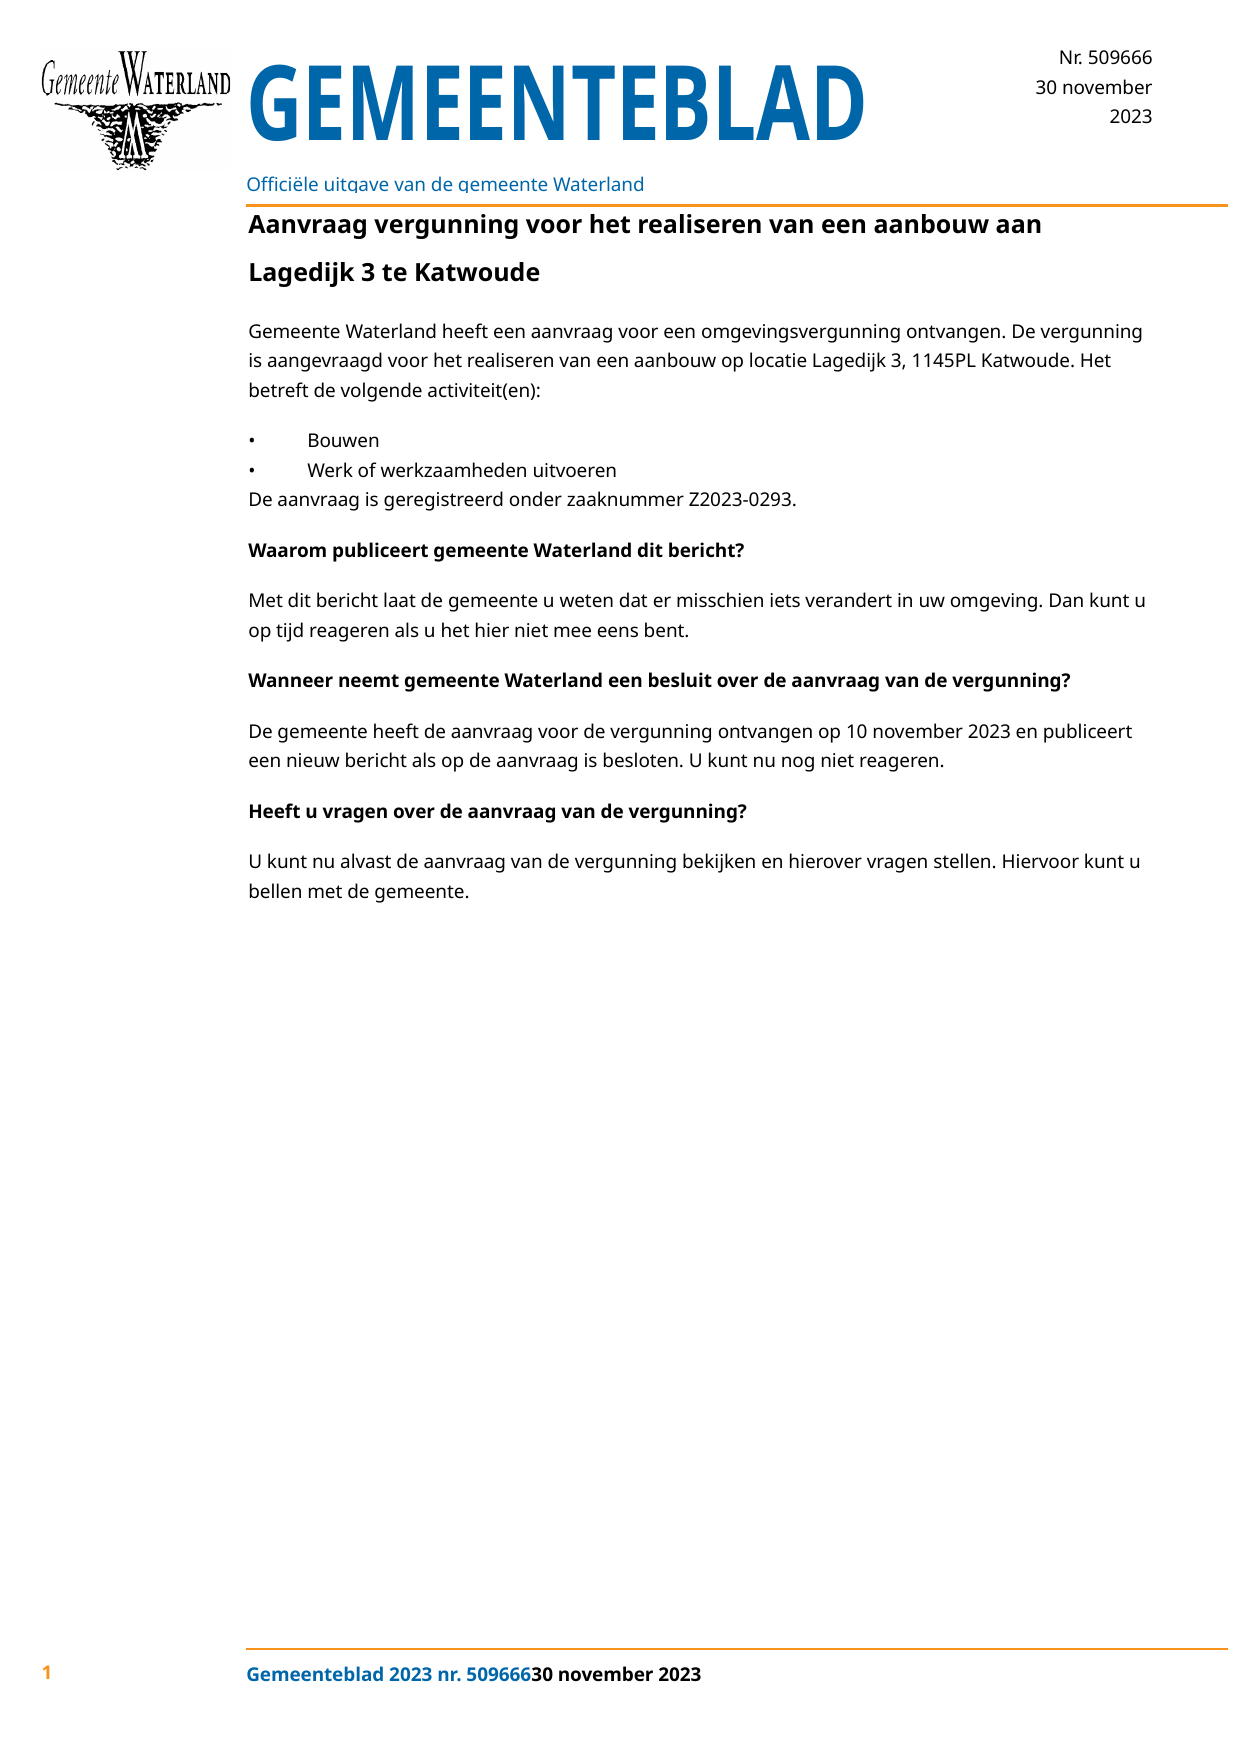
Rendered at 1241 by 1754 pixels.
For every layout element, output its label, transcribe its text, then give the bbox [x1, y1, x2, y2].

text Waarom publiceert gemeente Waterland dit bericht? [248, 537, 1152, 563]
text U kunt nu alvast de aanvraag van de vergunning bekijken en hierover vragen stellen. Hiervoor kunt u bellen met de gemeente. [248, 848, 1152, 904]
text De aanvraag is geregistreerd onder zaaknummer Z2023-0293. [248, 487, 1152, 512]
text Wanneer neemt gemeente Waterland een besluit over de aanvraag van de vergunning? [248, 667, 1152, 693]
text Aanvraag vergunning voor het realiseren van een aanbouw aan Lagedijk 3 te Katwoude [248, 207, 1152, 288]
text Gemeente Waterland heeft een aanvraag voor een omgevingsvergunning ontvangen. De vergunning is aangevraagd voor het realiseren van een aanbouw op locatie Lagedijk 3, 1145PL Katwoude. Het betreft de volgende activiteit(en): [248, 318, 1152, 403]
list Werk of werkzaamheden uitvoeren [248, 457, 1152, 483]
text Met dit bericht laat de gemeente u weten dat er misschien iets verandert in uw omgeving. Dan kunt u op tijd reageren als u het hier niet mee eens bent. [248, 587, 1152, 643]
text Heeft u vragen over de aanvraag van de vergunning? [248, 798, 1152, 824]
list Bouwen [248, 427, 1152, 453]
text De gemeente heeft de aanvraag voor de vergunning ontvangen op 10 november 2023 en publiceert een nieuw bericht als op de aanvraag is besloten. U kunt nu nog niet reageren. [248, 718, 1152, 773]
picture [41, 47, 231, 172]
